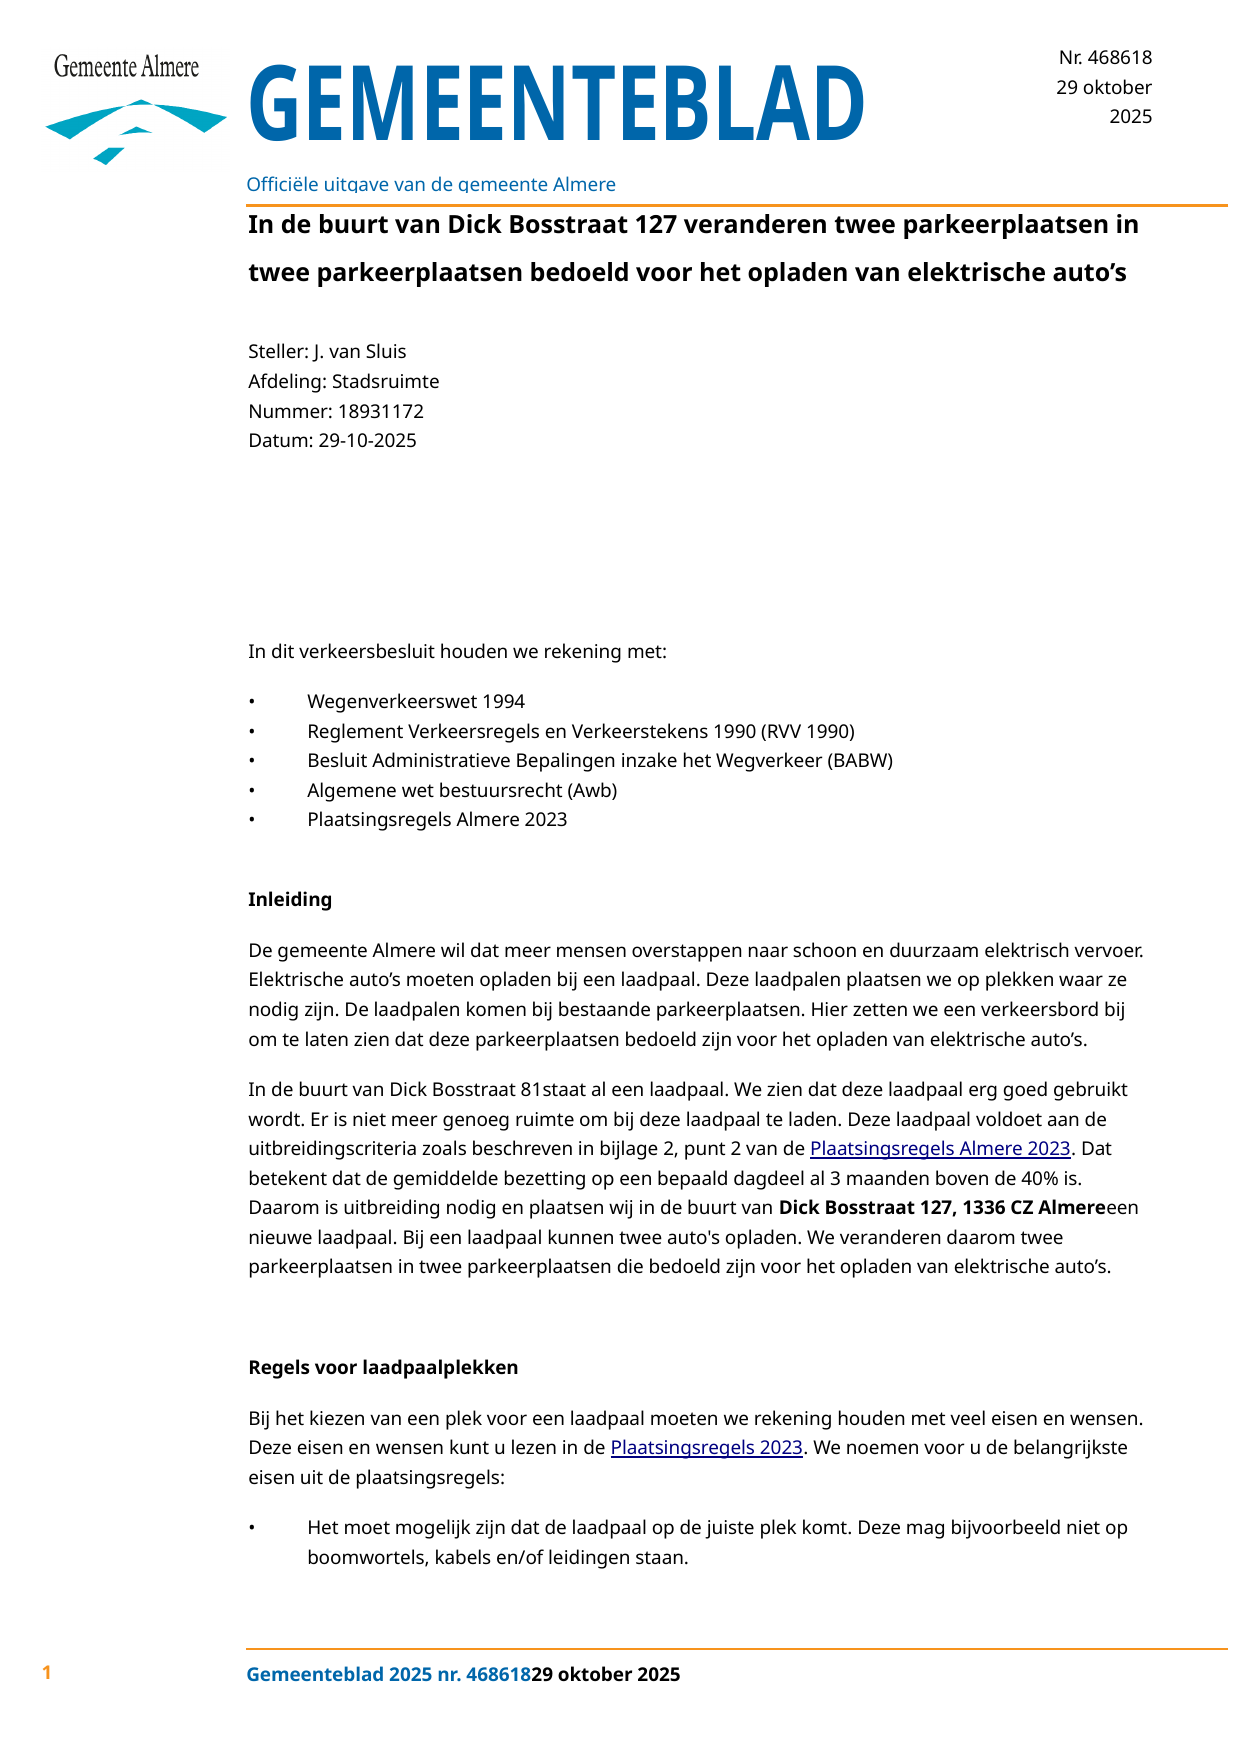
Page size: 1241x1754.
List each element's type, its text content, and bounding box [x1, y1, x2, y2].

text In de buurt van Dick Bosstraat 81staat al een laadpaal. We zien dat deze laadpaal erg goed gebruikt wordt. Er is niet meer genoeg ruimte om bij deze laadpaal te laden. Deze laadpaal voldoet aan de uitbreidingscriteria zoals beschreven in bijlage 2, punt 2 van de Plaatsingsregels Almere 2023. Dat betekent dat de gemiddelde bezetting op een bepaald dagdeel al 3 maanden boven de 40% is. Daarom is uitbreiding nodig en plaatsen wij in de buurt van Dick Bosstraat 127, 1336 CZ Almereeen nieuwe laadpaal. Bij een laadpaal kunnen twee auto's opladen. We veranderen daarom twee parkeerplaatsen in twee parkeerplaatsen die bedoeld zijn voor het opladen van elektrische auto’s. [248, 1076, 1152, 1279]
text In dit verkeersbesluit houden we rekening met: [248, 638, 1152, 663]
picture [41, 47, 231, 172]
text Nummer: 18931172 [248, 398, 1152, 423]
text In de buurt van Dick Bosstraat 127 veranderen twee parkeerplaatsen in twee parkeerplaatsen bedoeld voor het opladen van elektrische auto’s [248, 207, 1152, 288]
list Plaatsingsregels Almere 2023 [248, 807, 1152, 832]
text Steller: J. van Sluis [248, 339, 1152, 364]
text De gemeente Almere wil dat meer mensen overstappen naar schoon en duurzaam elektrisch vervoer. Elektrische auto’s moeten opladen bij een laadpaal. Deze laadpalen plaatsen we op plekken waar ze nodig zijn. De laadpalen komen bij bestaande parkeerplaatsen. Hier zetten we een verkeersbord bij om te laten zien dat deze parkeerplaatsen bedoeld zijn voor het opladen van elektrische auto’s. [248, 937, 1152, 1051]
text Bij het kiezen van een plek voor een laadpaal moeten we rekening houden met veel eisen en wensen. Deze eisen en wensen kunt u lezen in de Plaatsingsregels 2023. We noemen voor u de belangrijkste eisen uit de plaatsingsregels: [248, 1405, 1152, 1490]
list Het moet mogelijk zijn dat de laadpaal op de juiste plek komt. Deze mag bijvoorbeeld niet op boomwortels, kabels en/of leidingen staan. [248, 1514, 1152, 1570]
list Reglement Verkeersregels en Verkeerstekens 1990 (RVV 1990) [248, 718, 1152, 743]
text Regels voor laadpaalplekken [248, 1354, 1152, 1380]
text Afdeling: Stadsruimte [248, 368, 1152, 394]
list Algemene wet bestuursrecht (Awb) [248, 777, 1152, 803]
list Wegenverkeerswet 1994 [248, 688, 1152, 714]
text Inleiding [248, 887, 1152, 912]
text Datum: 29-10-2025 [248, 427, 1152, 453]
list Besluit Administratieve Bepalingen inzake het Wegverkeer (BABW) [248, 747, 1152, 773]
